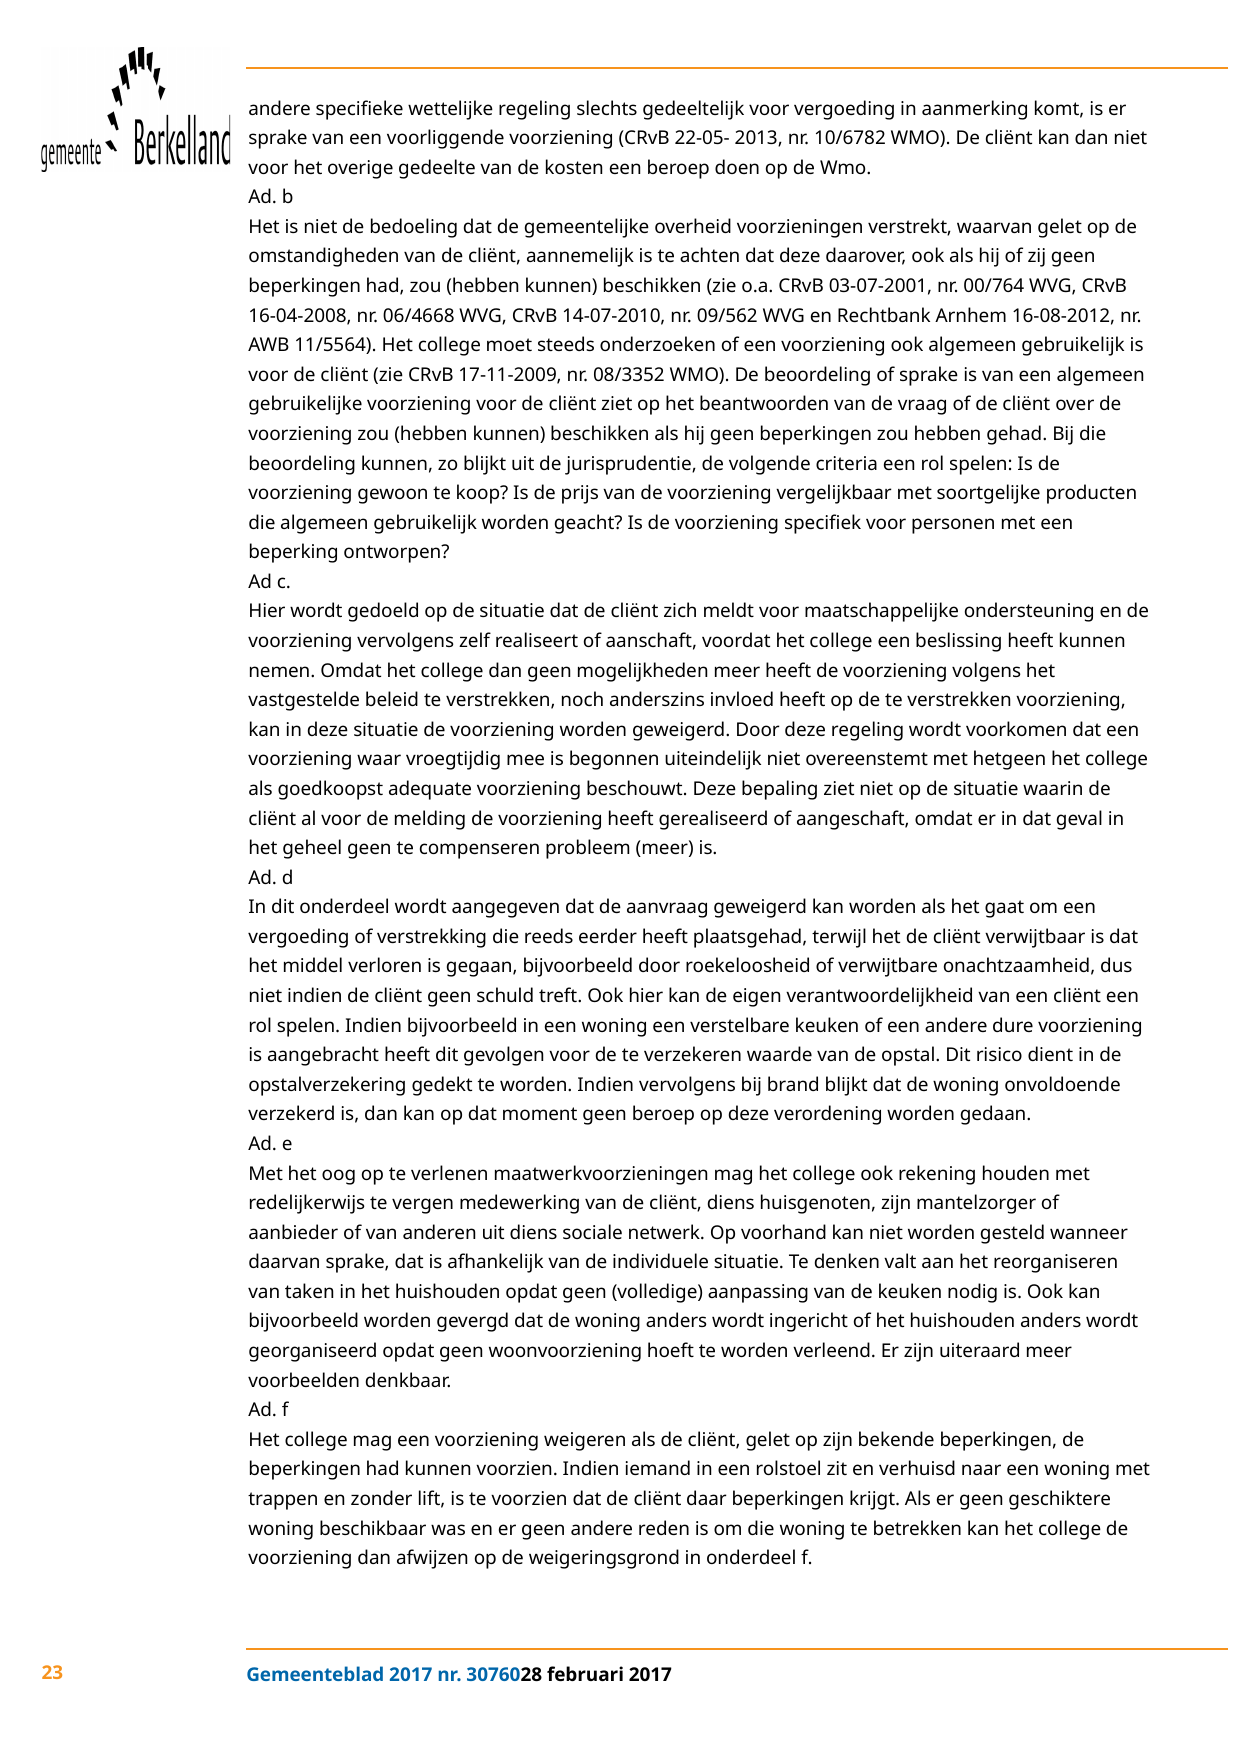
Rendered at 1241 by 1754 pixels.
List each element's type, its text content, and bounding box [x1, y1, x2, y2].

text Ad. b [248, 183, 1152, 209]
text Ad. e [248, 1130, 1152, 1156]
text Het college mag een voorziening weigeren als de cliënt, gelet op zijn bekende beperkingen, de beperkingen had kunnen voorzien. Indien iemand in een rolstoel zit en verhuisd naar een woning met trappen en zonder lift, is te voorzien dat de cliënt daar beperkingen krijgt. Als er geen geschiktere woning beschikbaar was en er geen andere reden is om die woning te betrekken kan het college de voorziening dan afwijzen op de weigeringsgrond in onderdeel f. [248, 1426, 1152, 1570]
text Ad. f [248, 1396, 1152, 1422]
picture [41, 47, 231, 172]
text Met het oog op te verlenen maatwerkvoorzieningen mag het college ook rekening houden met redelijkerwijs te vergen medewerking van de cliënt, diens huisgenoten, zijn mantelzorger of aanbieder of van anderen uit diens sociale netwerk. Op voorhand kan niet worden gesteld wanneer daarvan sprake, dat is afhankelijk van de individuele situatie. Te denken valt aan het reorganiseren van taken in het huishouden opdat geen (volledige) aanpassing van de keuken nodig is. Ook kan bijvoorbeeld worden gevergd dat de woning anders wordt ingericht of het huishouden anders wordt georganiseerd opdat geen woonvoorziening hoeft te worden verleend. Er zijn uiteraard meer voorbeelden denkbaar. [248, 1160, 1152, 1393]
text Het is niet de bedoeling dat de gemeentelijke overheid voorzieningen verstrekt, waarvan gelet op de omstandigheden van de cliënt, aannemelijk is te achten dat deze daarover, ook als hij of zij geen beperkingen had, zou (hebben kunnen) beschikken (zie o.a. CRvB 03‐07‐2001, nr. 00/764 WVG, CRvB 16‐04‐2008, nr. 06/4668 WVG, CRvB 14‐07‐2010, nr. 09/562 WVG en Rechtbank Arnhem 16‐08‐2012, nr. AWB 11/5564). Het college moet steeds onderzoeken of een voorziening ook algemeen gebruikelijk is voor de cliënt (zie CRvB 17‐11‐2009, nr. 08/3352 WMO). De beoordeling of sprake is van een algemeen gebruikelijke voorziening voor de cliënt ziet op het beantwoorden van de vraag of de cliënt over de voorziening zou (hebben kunnen) beschikken als hij geen beperkingen zou hebben gehad. Bij die beoordeling kunnen, zo blijkt uit de jurisprudentie, de volgende criteria een rol spelen: Is de voorziening gewoon te koop? Is de prijs van de voorziening vergelijkbaar met soortgelijke producten die algemeen gebruikelijk worden geacht? Is de voorziening specifiek voor personen met een beperking ontworpen? [248, 213, 1152, 564]
text In dit onderdeel wordt aangegeven dat de aanvraag geweigerd kan worden als het gaat om een vergoeding of verstrekking die reeds eerder heeft plaatsgehad, terwijl het de cliënt verwijtbaar is dat het middel verloren is gegaan, bijvoorbeeld door roekeloosheid of verwijtbare onachtzaamheid, dus niet indien de cliënt geen schuld treft. Ook hier kan de eigen verantwoordelijkheid van een cliënt een rol spelen. Indien bijvoorbeeld in een woning een verstelbare keuken of een andere dure voorziening is aangebracht heeft dit gevolgen voor de te verzekeren waarde van de opstal. Dit risico dient in de opstalverzekering gedekt te worden. Indien vervolgens bij brand blijkt dat de woning onvoldoende verzekerd is, dan kan op dat moment geen beroep op deze verordening worden gedaan. [248, 893, 1152, 1126]
text Ad c. [248, 568, 1152, 594]
text andere specifieke wettelijke regeling slechts gedeeltelijk voor vergoeding in aanmerking komt, is er sprake van een voorliggende voorziening (CRvB 22‐05‐ 2013, nr. 10/6782 WMO). De cliënt kan dan niet voor het overige gedeelte van de kosten een beroep doen op de Wmo. [248, 95, 1152, 180]
text Hier wordt gedoeld op de situatie dat de cliënt zich meldt voor maatschappelijke ondersteuning en de voorziening vervolgens zelf realiseert of aanschaft, voordat het college een beslissing heeft kunnen nemen. Omdat het college dan geen mogelijkheden meer heeft de voorziening volgens het vastgestelde beleid te verstrekken, noch anderszins invloed heeft op de te verstrekken voorziening, kan in deze situatie de voorziening worden geweigerd. Door deze regeling wordt voorkomen dat een voorziening waar vroegtijdig mee is begonnen uiteindelijk niet overeenstemt met hetgeen het college als goedkoopst adequate voorziening beschouwt. Deze bepaling ziet niet op de situatie waarin de cliënt al voor de melding de voorziening heeft gerealiseerd of aangeschaft, omdat er in dat geval in het geheel geen te compenseren probleem (meer) is. [248, 598, 1152, 860]
text Ad. d [248, 864, 1152, 890]
